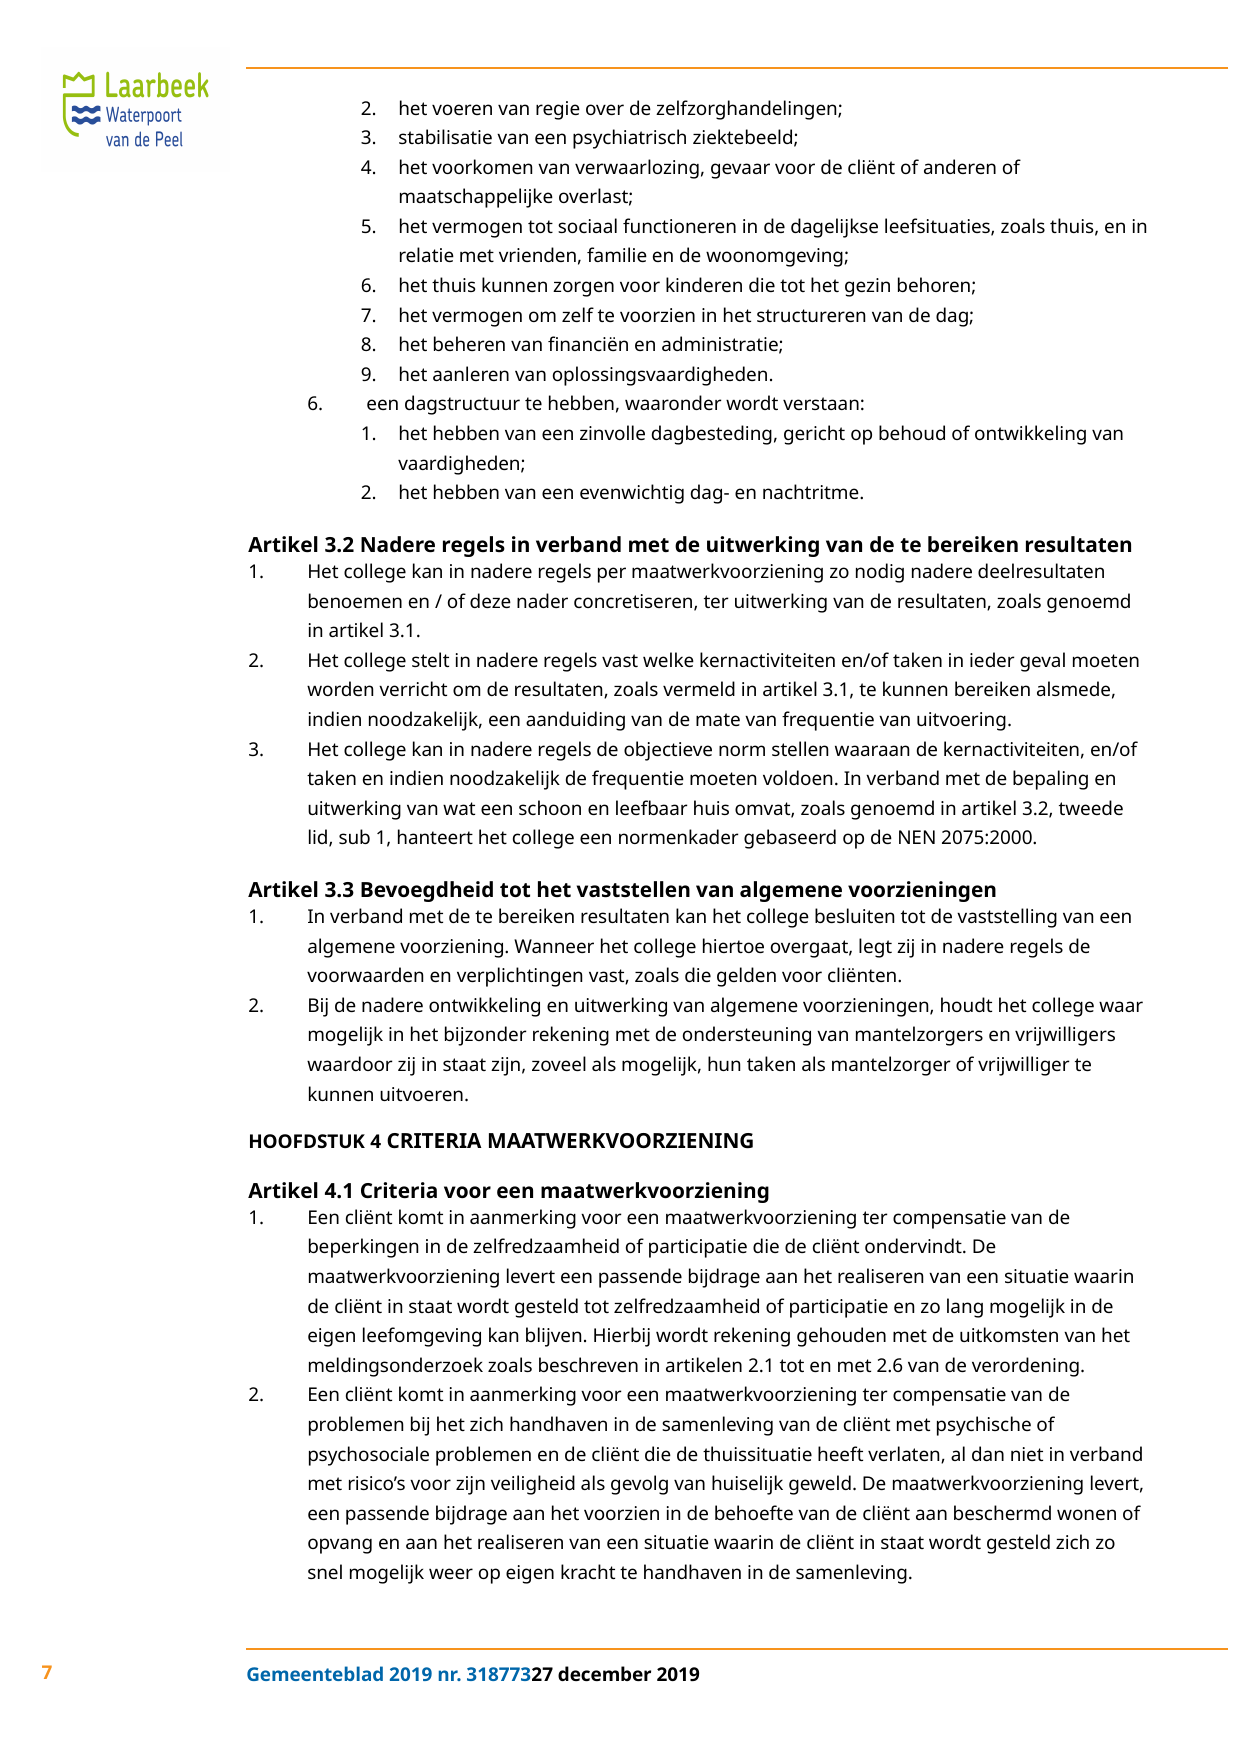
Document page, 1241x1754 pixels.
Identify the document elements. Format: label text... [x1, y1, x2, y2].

text Artikel 4.1 Criteria voor een maatwerkvoorziening [248, 1176, 1152, 1204]
text Artikel 3.2 Nadere regels in verband met de uitwerking van de te bereiken resultaten [248, 530, 1152, 558]
list Een cliënt komt in aanmerking voor een maatwerkvoorziening ter compensatie van de problemen bij het zich handhaven in de samenleving van de cliënt met psychische of psychosociale problemen en de cliënt die de thuissituatie heeft verlaten, al dan niet in verband met risico’s voor zijn veiligheid als gevolg van huiselijk geweld. De maatwerkvoorziening levert, een passende bijdrage aan het voorzien in de behoefte van de cliënt aan beschermd wonen of opvang en aan het realiseren van een situatie waarin de cliënt in staat wordt gesteld zich zo snel mogelijk weer op eigen kracht te handhaven in de samenleving. [248, 1382, 1152, 1585]
list het thuis kunnen zorgen voor kinderen die tot het gezin behoren; [361, 272, 1152, 298]
list het vermogen tot sociaal functioneren in de dagelijkse leefsituaties, zoals thuis, en in relatie met vrienden, familie en de woonomgeving; [361, 213, 1152, 268]
list een dagstructuur te hebben, waaronder wordt verstaan: [307, 391, 1152, 416]
list Het college kan in nadere regels de objectieve norm stellen waaraan de kernactiviteiten, en/of taken en indien noodzakelijk de frequentie moeten voldoen. In verband met de bepaling en uitwerking van wat een schoon en leefbaar huis omvat, zoals genoemd in artikel 3.2, tweede lid, sub 1, hanteert het college een normenkader gebaseerd op de NEN 2075:2000. [248, 736, 1152, 850]
list het voeren van regie over de zelfzorghandelingen; [361, 95, 1152, 121]
list Bij de nadere ontwikkeling en uitwerking van algemene voorzieningen, houdt het college waar mogelijk in het bijzonder rekening met de ondersteuning van mantelzorgers en vrijwilligers waardoor zij in staat zijn, zoveel als mogelijk, hun taken als mantelzorger of vrijwilliger te kunnen uitvoeren. [248, 992, 1152, 1107]
list het aanleren van oplossingsvaardigheden. [361, 361, 1152, 387]
list Een cliënt komt in aanmerking voor een maatwerkvoorziening ter compensatie van de beperkingen in de zelfredzaamheid of participatie die de cliënt ondervindt. De maatwerkvoorziening levert een passende bijdrage aan het realiseren van een situatie waarin de cliënt in staat wordt gesteld tot zelfredzaamheid of participatie en zo lang mogelijk in de eigen leefomgeving kan blijven. Hierbij wordt rekening gehouden met de uitkomsten van het meldingsonderzoek zoals beschreven in artikelen 2.1 tot en met 2.6 van de verordening. [248, 1204, 1152, 1378]
list Het college stelt in nadere regels vast welke kernactiviteiten en/of taken in ieder geval moeten worden verricht om de resultaten, zoals vermeld in artikel 3.1, te kunnen bereiken alsmede, indien noodzakelijk, een aanduiding van de mate van frequentie van uitvoering. [248, 647, 1152, 732]
picture [41, 47, 231, 172]
list het hebben van een zinvolle dagbesteding, gericht op behoud of ontwikkeling van vaardigheden; [361, 420, 1152, 476]
list het beheren van financiën en administratie; [361, 331, 1152, 357]
list het vermogen om zelf te voorzien in het structureren van de dag; [361, 302, 1152, 328]
text Artikel 3.3 Bevoegdheid tot het vaststellen van algemene voorzieningen [248, 875, 1152, 903]
list stabilisatie van een psychiatrisch ziektebeeld; [361, 124, 1152, 150]
list het voorkomen van verwaarlozing, gevaar voor de cliënt of anderen of maatschappelijke overlast; [361, 154, 1152, 209]
list het hebben van een evenwichtig dag- en nachtritme. [361, 479, 1152, 505]
text HOOFDSTUK 4 CRITERIA MAATWERKVOORZIENING [248, 1126, 1152, 1155]
list Het college kan in nadere regels per maatwerkvoorziening zo nodig nadere deelresultaten benoemen en / of deze nader concretiseren, ter uitwerking van de resultaten, zoals genoemd in artikel 3.1. [248, 558, 1152, 643]
list In verband met de te bereiken resultaten kan het college besluiten tot de vaststelling van een algemene voorziening. Wanneer het college hiertoe overgaat, legt zij in nadere regels de voorwaarden en verplichtingen vast, zoals die gelden voor cliënten. [248, 903, 1152, 988]
